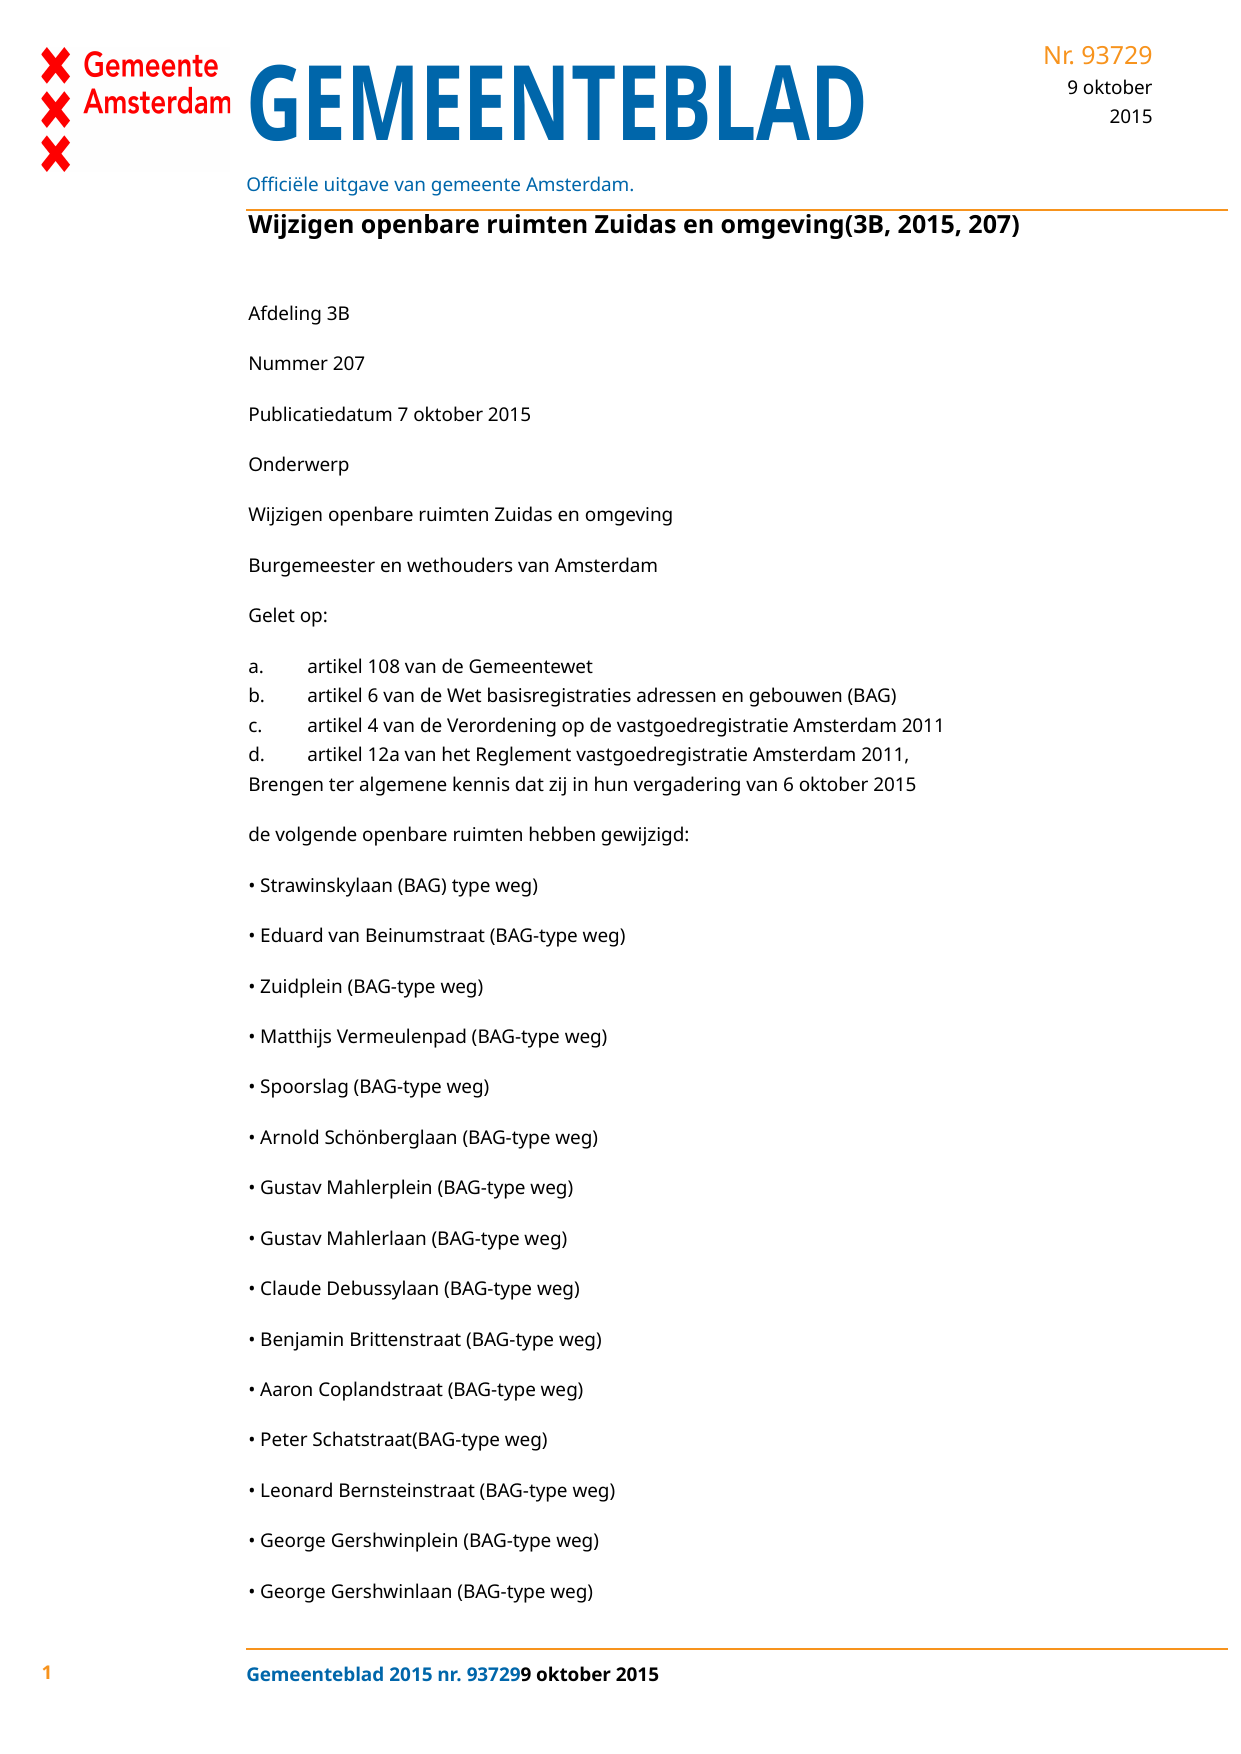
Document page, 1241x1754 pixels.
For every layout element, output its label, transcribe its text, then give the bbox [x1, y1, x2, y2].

text Publicatiedatum 7 oktober 2015 [248, 401, 1152, 426]
text Wijzigen openbare ruimten Zuidas en omgeving [248, 502, 1152, 527]
text • Benjamin Brittenstraat (BAG-type weg) [248, 1326, 1152, 1351]
text Wijzigen openbare ruimten Zuidas en omgeving(3B, 2015, 207) [248, 211, 1152, 241]
text • Zuidplein (BAG-type weg) [248, 973, 1152, 998]
text • George Gershwinplein (BAG-type weg) [248, 1527, 1152, 1553]
text Nummer 207 [248, 350, 1152, 376]
picture [41, 47, 231, 172]
text • Claude Debussylaan (BAG-type weg) [248, 1275, 1152, 1301]
text • Gustav Mahlerlaan (BAG-type weg) [248, 1225, 1152, 1251]
text • Gustav Mahlerplein (BAG-type weg) [248, 1174, 1152, 1200]
text • Matthijs Vermeulenpad (BAG-type weg) [248, 1023, 1152, 1049]
text • George Gershwinlaan (BAG-type weg) [248, 1578, 1152, 1603]
list artikel 6 van de Wet basisregistraties adressen en gebouwen (BAG) [248, 682, 1152, 708]
text • Arnold Schönberglaan (BAG-type weg) [248, 1124, 1152, 1150]
text • Aaron Coplandstraat (BAG-type weg) [248, 1376, 1152, 1402]
text Afdeling 3B [248, 300, 1152, 326]
text • Spoorslag (BAG-type weg) [248, 1074, 1152, 1099]
text Brengen ter algemene kennis dat zij in hun vergadering van 6 oktober 2015 [248, 771, 1152, 797]
text Gelet op: [248, 602, 1152, 628]
text • Peter Schatstraat(BAG-type weg) [248, 1427, 1152, 1452]
list artikel 12a van het Reglement vastgoedregistratie Amsterdam 2011, [248, 742, 1152, 767]
list artikel 4 van de Verordening op de vastgoedregistratie Amsterdam 2011 [248, 712, 1152, 738]
text • Strawinskylaan (BAG) type weg) [248, 872, 1152, 898]
list artikel 108 van de Gemeentewet [248, 653, 1152, 678]
text Onderwerp [248, 451, 1152, 477]
text Burgemeester en wethouders van Amsterdam [248, 552, 1152, 578]
text • Leonard Bernsteinstraat (BAG-type weg) [248, 1477, 1152, 1503]
text • Eduard van Beinumstraat (BAG-type weg) [248, 922, 1152, 948]
text de volgende openbare ruimten hebben gewijzigd: [248, 822, 1152, 847]
